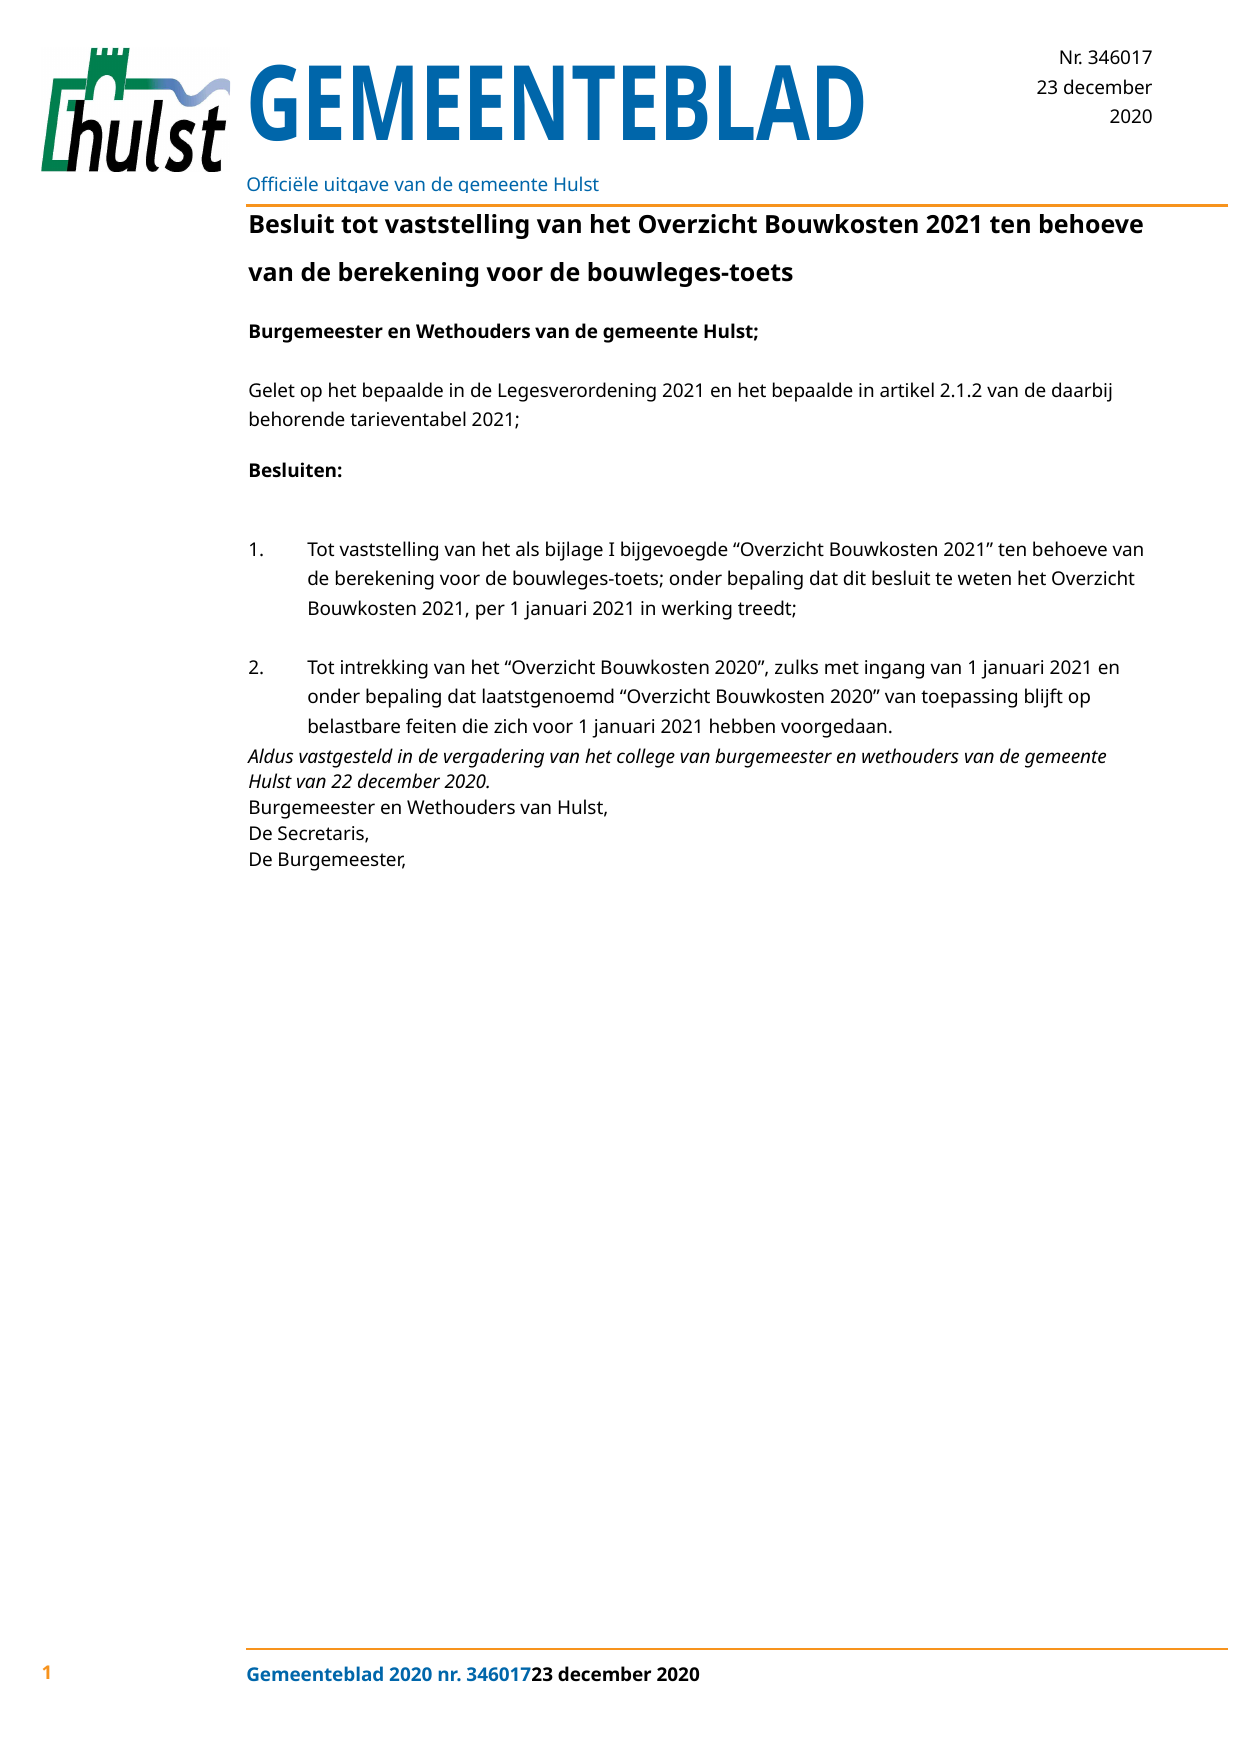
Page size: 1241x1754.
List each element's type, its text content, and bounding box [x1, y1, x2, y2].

text Aldus vastgesteld in de vergadering van het college van burgemeester en wethouders van de gemeente Hulst van 22 december 2020. [248, 743, 1152, 794]
list Tot intrekking van het “Overzicht Bouwkosten 2020”, zulks met ingang van 1 januari 2021 en onder bepaling dat laatstgenoemd “Overzicht Bouwkosten 2020” van toepassing blijft op belastbare feiten die zich voor 1 januari 2021 hebben voorgedaan. [248, 654, 1152, 739]
text De Burgemeester, [248, 846, 1152, 872]
text De Secretaris, [248, 820, 1152, 846]
text Burgemeester en Wethouders van Hulst, [248, 794, 1152, 820]
picture [41, 47, 231, 172]
list Tot vaststelling van het als bijlage I bijgevoegde “Overzicht Bouwkosten 2021” ten behoeve van de berekening voor de bouwleges-toets; onder bepaling dat dit besluit te weten het Overzicht Bouwkosten 2021, per 1 januari 2021 in werking treedt; [248, 536, 1152, 621]
text Burgemeester en Wethouders van de gemeente Hulst; [248, 318, 1152, 344]
text Besluit tot vaststelling van het Overzicht Bouwkosten 2021 ten behoeve van de berekening voor de bouwleges-toets [248, 207, 1152, 288]
text Gelet op het bepaalde in de Legesverordening 2021 en het bepaalde in artikel 2.1.2 van de daarbij behorende tarieventabel 2021; [248, 377, 1152, 432]
text Besluiten: [248, 457, 1152, 483]
